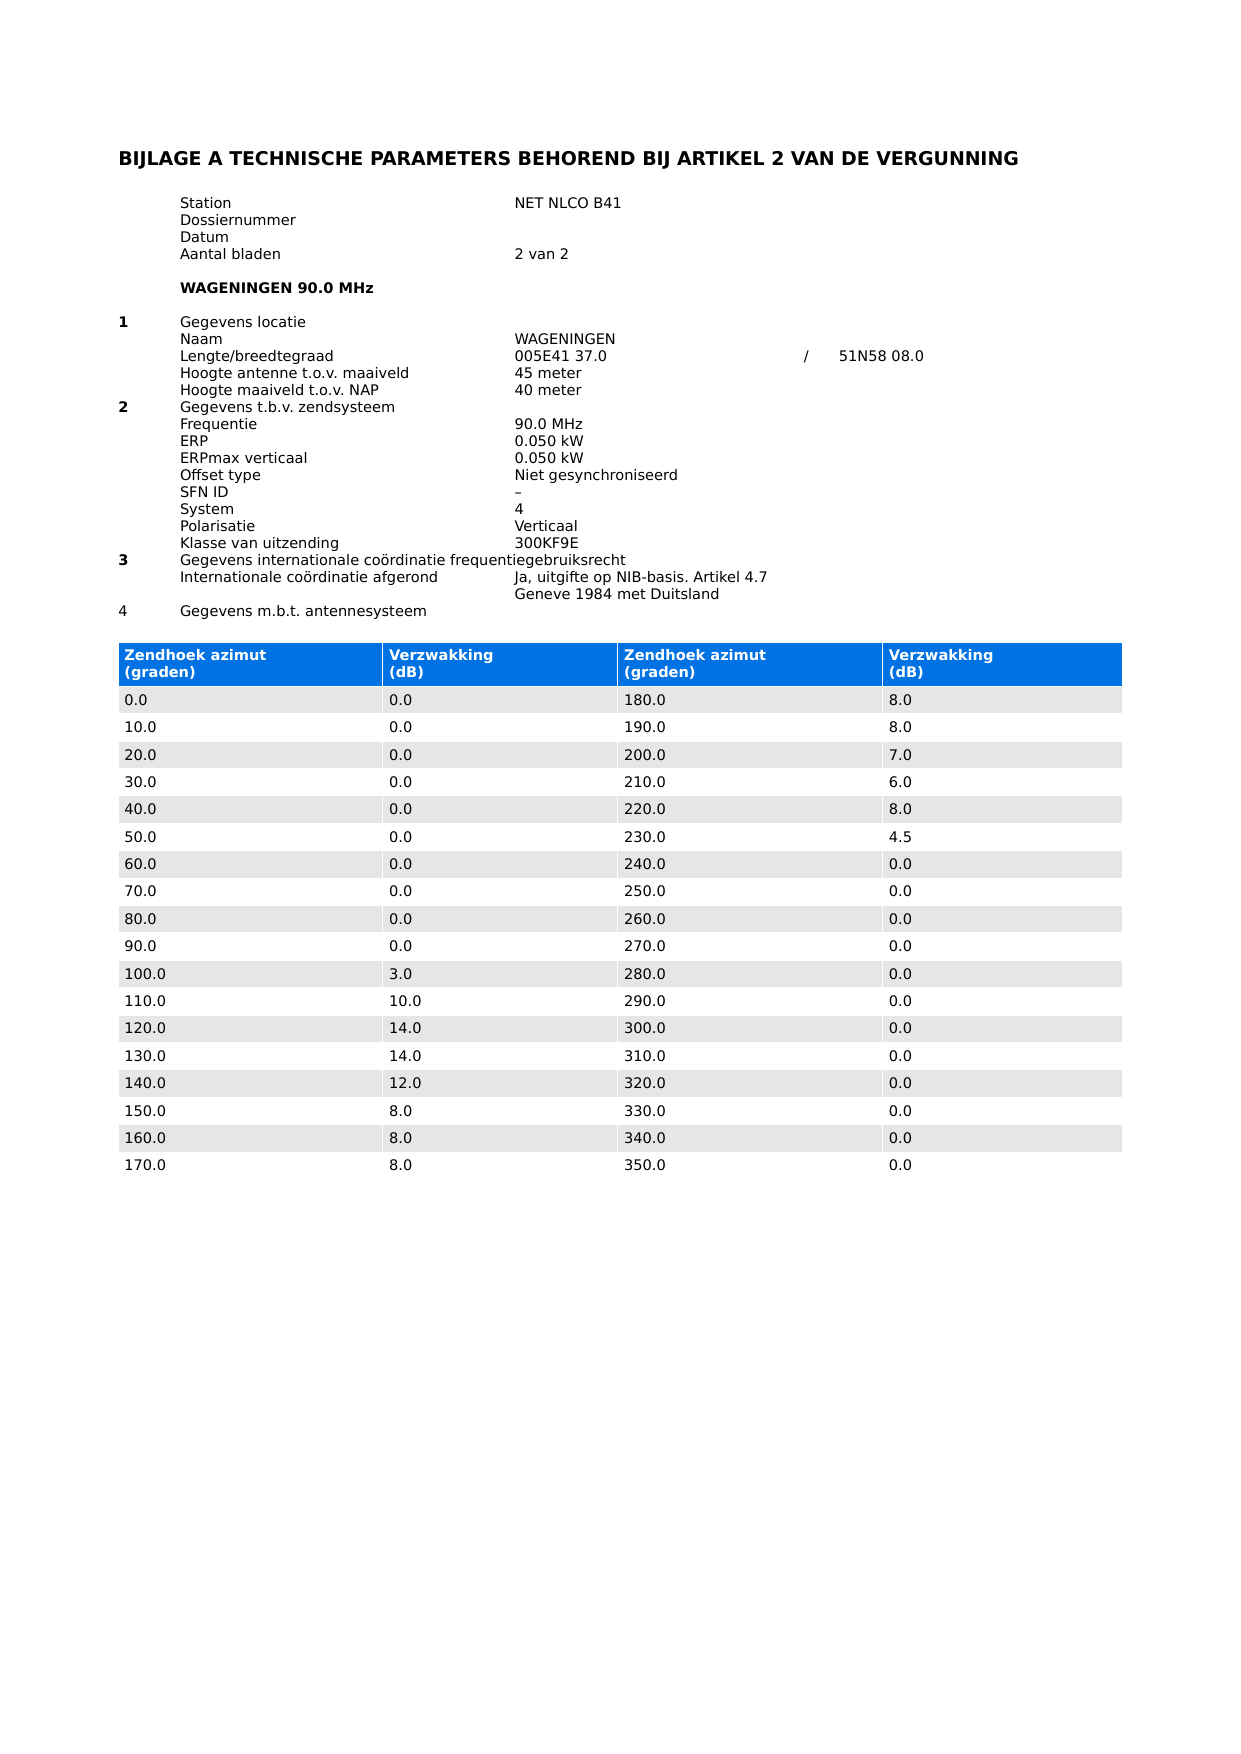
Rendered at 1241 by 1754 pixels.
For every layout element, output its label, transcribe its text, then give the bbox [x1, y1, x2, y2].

table_cell [118, 501, 174, 518]
table_cell System [174, 501, 508, 518]
table_cell [833, 212, 1122, 229]
table_cell Datum [174, 229, 508, 246]
table_cell 180.0 [618, 687, 882, 713]
table_cell [118, 348, 174, 365]
table_cell 0.0 [883, 1043, 1122, 1069]
table_cell Frequentie [174, 416, 508, 433]
table_cell Hoogte antenne t.o.v. maaiveld [174, 365, 508, 382]
table_cell [509, 229, 798, 246]
table_cell 10.0 [383, 988, 617, 1014]
table_cell WAGENINGEN [509, 331, 798, 348]
table_cell 220.0 [618, 796, 882, 823]
table_cell [833, 365, 1122, 382]
table_cell 40.0 [119, 796, 382, 823]
table_cell Klasse van uitzending [174, 535, 508, 552]
table_cell 300.0 [618, 1016, 882, 1042]
table_cell [798, 229, 833, 246]
table_cell [833, 535, 1122, 552]
table_cell [509, 297, 798, 314]
table_cell 270.0 [618, 934, 882, 960]
table_cell 12.0 [383, 1070, 617, 1097]
table_cell 90.0 [119, 934, 382, 960]
table_cell 8.0 [383, 1153, 617, 1179]
table_cell 90.0 MHz [509, 416, 798, 433]
table_cell 0.0 [383, 906, 617, 932]
table_cell [118, 280, 174, 297]
table_cell [118, 518, 174, 535]
table_cell Hoogte maaiveld t.o.v. NAP [174, 382, 508, 399]
table_cell Verticaal [509, 518, 798, 535]
table_cell 0.0 [383, 934, 617, 960]
table_cell [798, 450, 833, 467]
table_cell [798, 280, 833, 297]
table_cell [118, 484, 174, 501]
table_cell 30.0 [119, 769, 382, 795]
table_cell 210.0 [618, 769, 882, 795]
table_cell 4.5 [883, 824, 1122, 850]
table_cell 8.0 [883, 796, 1122, 823]
table_cell 240.0 [618, 851, 882, 878]
table_cell [833, 314, 1122, 331]
subtitle BIJLAGE A TECHNISCHE PARAMETERS BEHOREND BIJ ARTIKEL 2 VAN DE VERGUNNING [118, 148, 1122, 170]
table_cell 14.0 [383, 1016, 617, 1042]
table_cell WAGENINGEN 90.0 MHz [174, 280, 798, 297]
table_cell [174, 263, 508, 280]
table_cell [118, 212, 174, 229]
table_cell [118, 297, 174, 314]
table_cell 14.0 [383, 1043, 617, 1069]
table_cell [833, 450, 1122, 467]
table_cell [118, 467, 174, 484]
table_cell [833, 518, 1122, 535]
table_cell 230.0 [618, 824, 882, 850]
table_cell [118, 246, 174, 263]
table_cell 0.0 [883, 906, 1122, 932]
table_cell 1 [118, 314, 174, 331]
table_cell [833, 229, 1122, 246]
table_cell [833, 399, 1122, 416]
table_cell 150.0 [119, 1098, 382, 1124]
table_cell [118, 331, 174, 348]
table_cell 70.0 [119, 879, 382, 905]
table_cell Dossiernummer [174, 212, 508, 229]
table_cell 0.0 [383, 796, 617, 823]
table_cell [118, 450, 174, 467]
table_cell [833, 501, 1122, 518]
table_cell 0.0 [383, 824, 617, 850]
table_cell 300KF9E [509, 535, 798, 552]
table_cell [833, 263, 1122, 280]
table_cell [833, 297, 1122, 314]
table_cell [118, 416, 174, 433]
table_cell – [509, 484, 798, 501]
table_cell [798, 314, 833, 331]
table_cell Polarisatie [174, 518, 508, 535]
table_cell 2 van 2 [509, 246, 798, 263]
table_cell [798, 569, 833, 603]
table_cell 0.0 [883, 1098, 1122, 1124]
table_cell [509, 314, 798, 331]
table_cell 0.0 [883, 988, 1122, 1014]
table_cell [798, 518, 833, 535]
table_cell 170.0 [119, 1153, 382, 1179]
table_cell 8.0 [383, 1125, 617, 1152]
table_cell [833, 569, 1122, 603]
table_cell 340.0 [618, 1125, 882, 1152]
table_cell [833, 416, 1122, 433]
table_cell [118, 229, 174, 246]
table_cell ERP [174, 433, 508, 450]
table_cell 100.0 [119, 961, 382, 987]
table_cell [798, 263, 833, 280]
table_cell [118, 382, 174, 399]
table_cell Ja, uitgifte op NIB-basis. Artikel 4.7 Geneve 1984 met Duitsland [509, 569, 798, 603]
table_cell [798, 484, 833, 501]
table_cell 0.0 [883, 1125, 1122, 1152]
table_cell 310.0 [618, 1043, 882, 1069]
table_cell [798, 603, 833, 619]
table_cell 0.0 [883, 1070, 1122, 1097]
table_cell [833, 433, 1122, 450]
table_cell 005E41 37.0 [509, 348, 798, 365]
table_cell [118, 569, 174, 603]
table_cell [833, 484, 1122, 501]
table_cell [833, 246, 1122, 263]
table_cell 0.050 kW [509, 450, 798, 467]
table_cell 0.0 [383, 851, 617, 878]
table_cell 3.0 [383, 961, 617, 987]
table_cell 330.0 [618, 1098, 882, 1124]
table_cell 0.0 [883, 1016, 1122, 1042]
table_cell 45 meter [509, 365, 798, 382]
table_cell [118, 433, 174, 450]
table_header [118, 195, 174, 212]
table_cell [174, 297, 508, 314]
table_cell Gegevens m.b.t. antennesysteem [174, 603, 798, 619]
table_cell [798, 467, 833, 484]
table_cell [798, 399, 833, 416]
table_header Zendhoek azimut (graden) [119, 643, 382, 686]
table_cell 250.0 [618, 879, 882, 905]
table_cell 0.0 [883, 934, 1122, 960]
table_cell 0.0 [883, 879, 1122, 905]
table_cell [798, 535, 833, 552]
table_cell 8.0 [383, 1098, 617, 1124]
table_cell 3 [118, 552, 174, 569]
table_cell Naam [174, 331, 508, 348]
table_cell 4 [118, 603, 174, 619]
table_cell 0.050 kW [509, 433, 798, 450]
table_cell [798, 331, 833, 348]
table_cell Gegevens t.b.v. zendsysteem [174, 399, 798, 416]
table_cell 0.0 [883, 961, 1122, 987]
table_header Verzwakking (dB) [883, 643, 1122, 686]
table_header NET NLCO B41 [509, 195, 798, 212]
table_cell [798, 433, 833, 450]
table_cell 0.0 [883, 851, 1122, 878]
table_cell [833, 552, 1122, 569]
table_cell Gegevens internationale coördinatie frequentiegebruiksrecht [174, 552, 798, 569]
table_cell [798, 501, 833, 518]
table_cell 120.0 [119, 1016, 382, 1042]
table_cell 350.0 [618, 1153, 882, 1179]
table_cell [798, 365, 833, 382]
table_header Station [174, 195, 508, 212]
table_cell 20.0 [119, 742, 382, 768]
table_cell Offset type [174, 467, 508, 484]
table_cell 160.0 [119, 1125, 382, 1152]
table_cell 2 [118, 399, 174, 416]
table_cell [509, 212, 798, 229]
table_cell 130.0 [119, 1043, 382, 1069]
table_cell 260.0 [618, 906, 882, 932]
table_cell Gegevens locatie [174, 314, 508, 331]
table_cell Aantal bladen [174, 246, 508, 263]
table_cell Niet gesynchroniseerd [509, 467, 798, 484]
table_cell [833, 467, 1122, 484]
table_cell / [798, 348, 833, 365]
table_cell 0.0 [383, 714, 617, 741]
table_cell [118, 365, 174, 382]
table_cell [833, 382, 1122, 399]
table_cell 51N58 08.0 [833, 348, 1122, 365]
table_cell 40 meter [509, 382, 798, 399]
table_header [833, 195, 1122, 212]
table_cell 140.0 [119, 1070, 382, 1097]
table_cell 290.0 [618, 988, 882, 1014]
table_cell 190.0 [618, 714, 882, 741]
table_cell SFN ID [174, 484, 508, 501]
table_header Zendhoek azimut (graden) [618, 643, 882, 686]
table_cell [798, 552, 833, 569]
table_cell [509, 263, 798, 280]
table_cell Lengte/breedtegraad [174, 348, 508, 365]
table_cell [798, 416, 833, 433]
table_cell [798, 246, 833, 263]
table_header [798, 195, 833, 212]
table_cell 320.0 [618, 1070, 882, 1097]
table_cell [833, 603, 1122, 619]
table_cell 6.0 [883, 769, 1122, 795]
table_cell 200.0 [618, 742, 882, 768]
table_cell 0.0 [383, 742, 617, 768]
table_cell [798, 382, 833, 399]
table_cell 110.0 [119, 988, 382, 1014]
table_cell 4 [509, 501, 798, 518]
table_cell 0.0 [119, 687, 382, 713]
table_cell 8.0 [883, 714, 1122, 741]
table_cell [798, 212, 833, 229]
table_cell 60.0 [119, 851, 382, 878]
table_cell ERPmax verticaal [174, 450, 508, 467]
table_header Verzwakking (dB) [383, 643, 617, 686]
table_cell [118, 263, 174, 280]
table_cell [833, 331, 1122, 348]
table_cell [118, 535, 174, 552]
table_cell 7.0 [883, 742, 1122, 768]
table_cell 0.0 [883, 1153, 1122, 1179]
table_cell 0.0 [383, 879, 617, 905]
table_cell Internationale coördinatie afgerond [174, 569, 508, 603]
table_cell 80.0 [119, 906, 382, 932]
table_cell 0.0 [383, 687, 617, 713]
table_cell 50.0 [119, 824, 382, 850]
table_cell 0.0 [383, 769, 617, 795]
table_cell 8.0 [883, 687, 1122, 713]
table_cell [833, 280, 1122, 297]
table_cell [798, 297, 833, 314]
table_cell 280.0 [618, 961, 882, 987]
table_cell 10.0 [119, 714, 382, 741]
